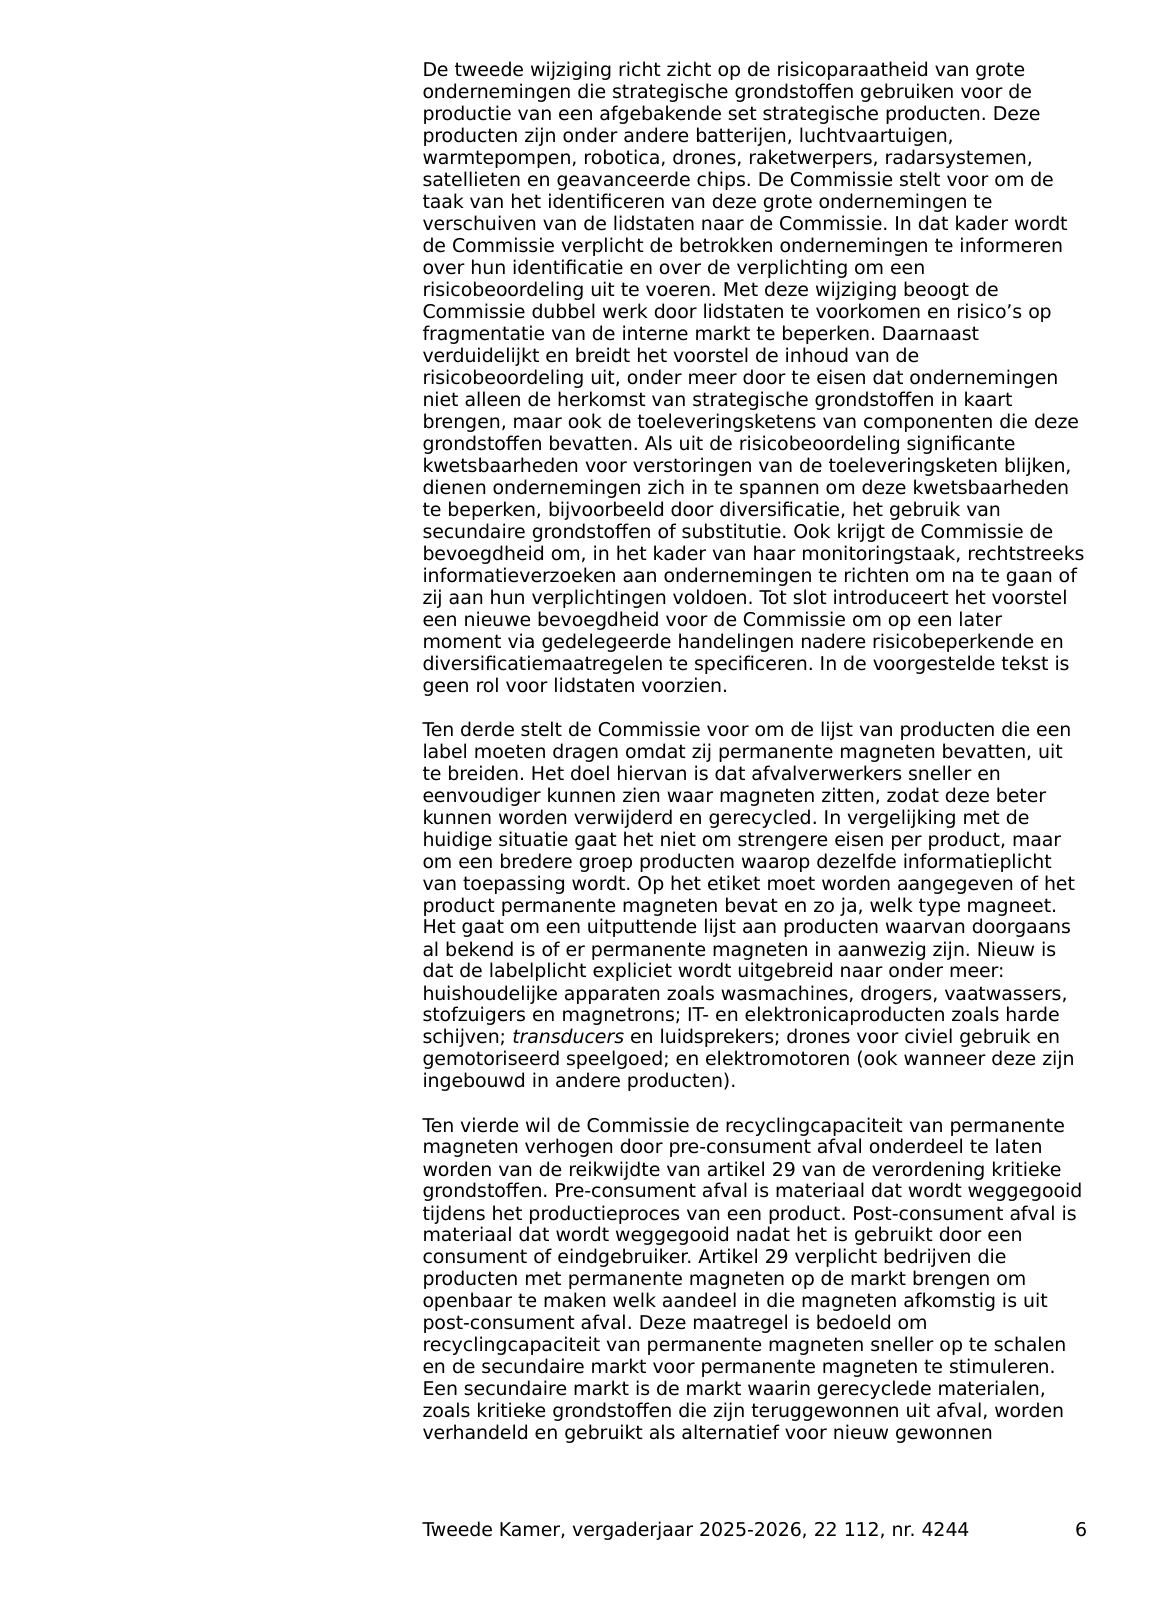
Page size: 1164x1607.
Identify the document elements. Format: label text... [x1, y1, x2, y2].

text Ten vierde wil de Commissie de recyclingcapaciteit van permanente magneten verhogen door pre-consument afval onderdeel te laten worden van de reikwijdte van artikel 29 van de verordening kritieke grondstoffen. Pre-consument afval is materiaal dat wordt weggegooid tijdens het productieproces van een product. Post-consument afval is materiaal dat wordt weggegooid nadat het is gebruikt door een consument of eindgebruiker. Artikel 29 verplicht bedrijven die producten met permanente magneten op de markt brengen om openbaar te maken welk aandeel in die magneten afkomstig is uit post-consument afval. Deze maatregel is bedoeld om recyclingcapaciteit van permanente magneten sneller op te schalen en de secundaire markt voor permanente magneten te stimuleren. Een secundaire markt is de markt waarin gerecyclede materialen, zoals kritieke grondstoffen die zijn teruggewonnen uit afval, worden verhandeld en gebruikt als alternatief voor nieuw gewonnen [422, 1114, 1087, 1444]
text Ten derde stelt de Commissie voor om de lijst van producten die een label moeten dragen omdat zij permanente magneten bevatten, uit te breiden. Het doel hiervan is dat afvalverwerkers sneller en eenvoudiger kunnen zien waar magneten zitten, zodat deze beter kunnen worden verwijderd en gerecycled. In vergelijking met de huidige situatie gaat het niet om strengere eisen per product, maar om een bredere groep producten waarop dezelfde informatieplicht van toepassing wordt. Op het etiket moet worden aangegeven of het product permanente magneten bevat en zo ja, welk type magneet. Het gaat om een uitputtende lijst aan producten waarvan doorgaans al bekend is of er permanente magneten in aanwezig zijn. Nieuw is dat de labelplicht expliciet wordt uitgebreid naar onder meer: huishoudelijke apparaten zoals wasmachines, drogers, vaatwassers, stofzuigers en magnetrons; IT- en elektronicaproducten zoals harde schijven; transducers en luidsprekers; drones voor civiel gebruik en gemotoriseerd speelgoed; en elektromotoren (ook wanneer deze zijn ingebouwd in andere producten). [422, 719, 1087, 1092]
text De tweede wijziging richt zicht op de risicoparaatheid van grote ondernemingen die strategische grondstoffen gebruiken voor de productie van een afgebakende set strategische producten. Deze producten zijn onder andere batterijen, luchtvaartuigen, warmtepompen, robotica, drones, raketwerpers, radarsystemen, satellieten en geavanceerde chips. De Commissie stelt voor om de taak van het identificeren van deze grote ondernemingen te verschuiven van de lidstaten naar de Commissie. In dat kader wordt de Commissie verplicht de betrokken ondernemingen te informeren over hun identificatie en over de verplichting om een risicobeoordeling uit te voeren. Met deze wijziging beoogt de Commissie dubbel werk door lidstaten te voorkomen en risico’s op fragmentatie van de interne markt te beperken. Daarnaast verduidelijkt en breidt het voorstel de inhoud van de risicobeoordeling uit, onder meer door te eisen dat ondernemingen niet alleen de herkomst van strategische grondstoffen in kaart brengen, maar ook de toeleveringsketens van componenten die deze grondstoffen bevatten. Als uit de risicobeoordeling significante kwetsbaarheden voor verstoringen van de toeleveringsketen blijken, dienen ondernemingen zich in te spannen om deze kwetsbaarheden te beperken, bijvoorbeeld door diversificatie, het gebruik van secundaire grondstoffen of substitutie. Ook krijgt de Commissie de bevoegdheid om, in het kader van haar monitoringstaak, rechtstreeks informatieverzoeken aan ondernemingen te richten om na te gaan of zij aan hun verplichtingen voldoen. Tot slot introduceert het voorstel een nieuwe bevoegdheid voor de Commissie om op een later moment via gedelegeerde handelingen nadere risicobeperkende en diversificatiemaatregelen te specificeren. In de voorgestelde tekst is geen rol voor lidstaten voorzien. [422, 59, 1087, 696]
